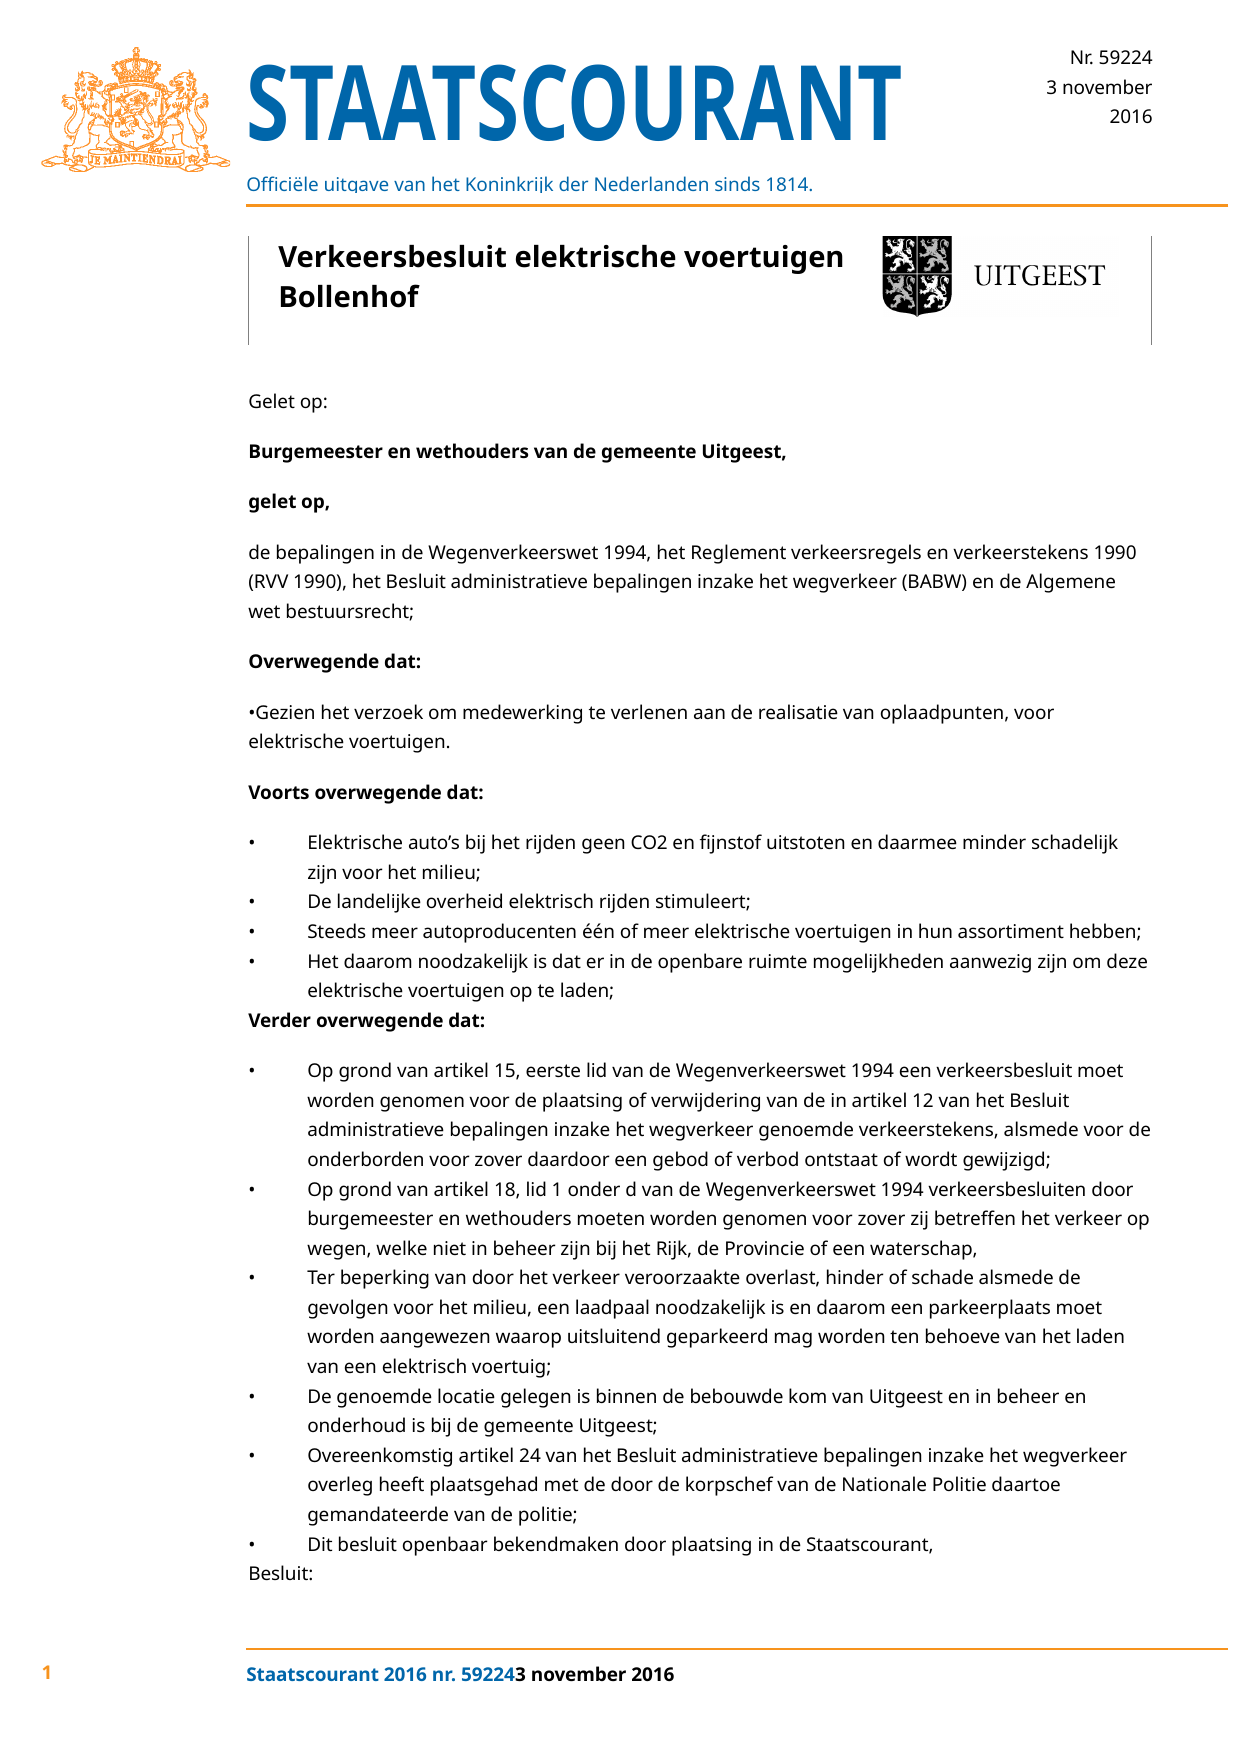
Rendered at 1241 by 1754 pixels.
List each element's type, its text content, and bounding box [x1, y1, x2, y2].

list Ter beperking van door het verkeer veroorzaakte overlast, hinder of schade alsmede de gevolgen voor het milieu, een laadpaal noodzakelijk is en daarom een parkeerplaats moet worden aangewezen waarop uitsluitend geparkeerd mag worden ten behoeve van het laden van een elektrisch voertuig; [248, 1264, 1152, 1379]
table_header Verkeersbesluit elektrische voertuigen Bollenhof [249, 236, 850, 345]
list De genoemde locatie gelegen is binnen de bebouwde kom van Uitgeest en in beheer en onderhoud is bij de gemeente Uitgeest; [248, 1383, 1152, 1438]
text Overwegende dat: [248, 649, 1152, 674]
text •Gezien het verzoek om medewerking te verlenen aan de realisatie van oplaadpunten, voor elektrische voertuigen. [248, 699, 1152, 754]
text Voorts overwegende dat: [248, 779, 1152, 805]
list De landelijke overheid elektrisch rijden stimuleert; [248, 889, 1152, 914]
text Verder overwegende dat: [248, 1007, 1152, 1033]
list Dit besluit openbaar bekendmaken door plaatsing in de Staatscourant, [248, 1531, 1152, 1557]
list Het daarom noodzakelijk is dat er in de openbare ruimte mogelijkheden aanwezig zijn om deze elektrische voertuigen op te laden; [248, 948, 1152, 1003]
text de bepalingen in de Wegenverkeerswet 1994, het Reglement verkeersregels en verkeerstekens 1990 (RVV 1990), het Besluit administratieve bepalingen inzake het wegverkeer (BABW) en de Algemene wet bestuursrecht; [248, 539, 1152, 624]
text Burgemeester en wethouders van de gemeente Uitgeest, [248, 438, 1152, 464]
picture [41, 47, 231, 172]
text Besluit: [248, 1560, 1152, 1586]
list Op grond van artikel 18, lid 1 onder d van de Wegenverkeerswet 1994 verkeersbesluiten door burgemeester en wethouders moeten worden genomen voor zover zij betreffen het verkeer op wegen, welke niet in beheer zijn bij het Rijk, de Provincie of een waterschap, [248, 1176, 1152, 1261]
list Elektrische auto’s bij het rijden geen CO2 en fijnstof uitstoten en daarmee minder schadelijk zijn voor het milieu; [248, 829, 1152, 885]
table_header [850, 236, 1151, 345]
list Steeds meer autoproducenten één of meer elektrische voertuigen in hun assortiment hebben; [248, 918, 1152, 944]
picture [882, 236, 1119, 317]
text Gelet op: [248, 388, 1152, 414]
text gelet op, [248, 489, 1152, 514]
list Op grond van artikel 15, eerste lid van de Wegenverkeerswet 1994 een verkeersbesluit moet worden genomen voor de plaatsing of verwijdering van de in artikel 12 van het Besluit administratieve bepalingen inzake het wegverkeer genoemde verkeerstekens, alsmede voor de onderborden voor zover daardoor een gebod of verbod ontstaat of wordt gewijzigd; [248, 1057, 1152, 1172]
list Overeenkomstig artikel 24 van het Besluit administratieve bepalingen inzake het wegverkeer overleg heeft plaatsgehad met de door de korpschef van de Nationale Politie daartoe gemandateerde van de politie; [248, 1442, 1152, 1527]
